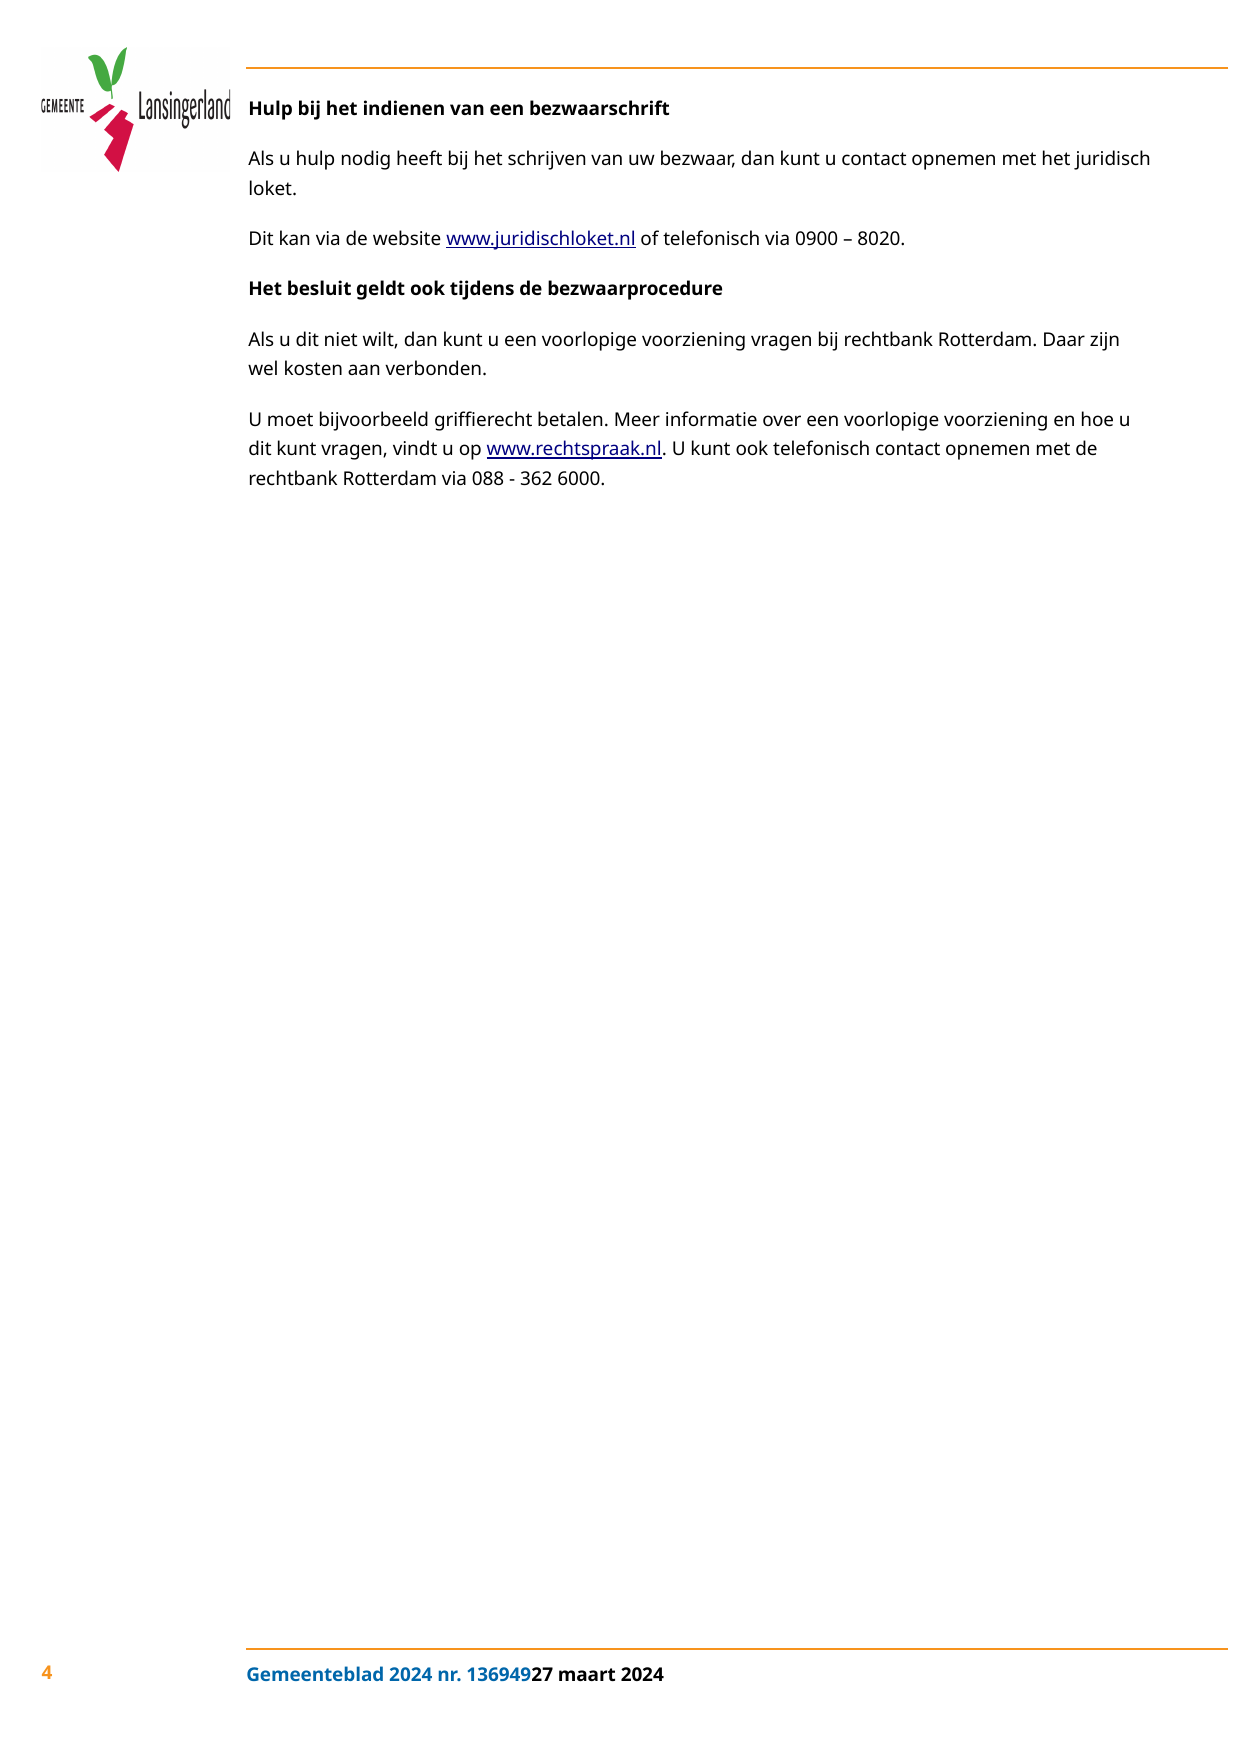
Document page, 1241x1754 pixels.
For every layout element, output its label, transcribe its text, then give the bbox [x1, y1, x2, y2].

picture [41, 47, 231, 172]
text Als u dit niet wilt, dan kunt u een voorlopige voorziening vragen bij rechtbank Rotterdam. Daar zijn wel kosten aan verbonden. [248, 326, 1152, 381]
text Hulp bij het indienen van een bezwaarschrift [248, 95, 1152, 121]
text Dit kan via de website www.juridischloket.nl of telefonisch via 0900 – 8020. [248, 225, 1152, 251]
text Het besluit geldt ook tijdens de bezwaarprocedure [248, 276, 1152, 301]
text U moet bijvoorbeeld griffierecht betalen. Meer informatie over een voorlopige voorziening en hoe u dit kunt vragen, vindt u op www.rechtspraak.nl. U kunt ook telefonisch contact opnemen met de rechtbank Rotterdam via 088 - 362 6000. [248, 406, 1152, 491]
text Als u hulp nodig heeft bij het schrijven van uw bezwaar, dan kunt u contact opnemen met het juridisch loket. [248, 145, 1152, 201]
